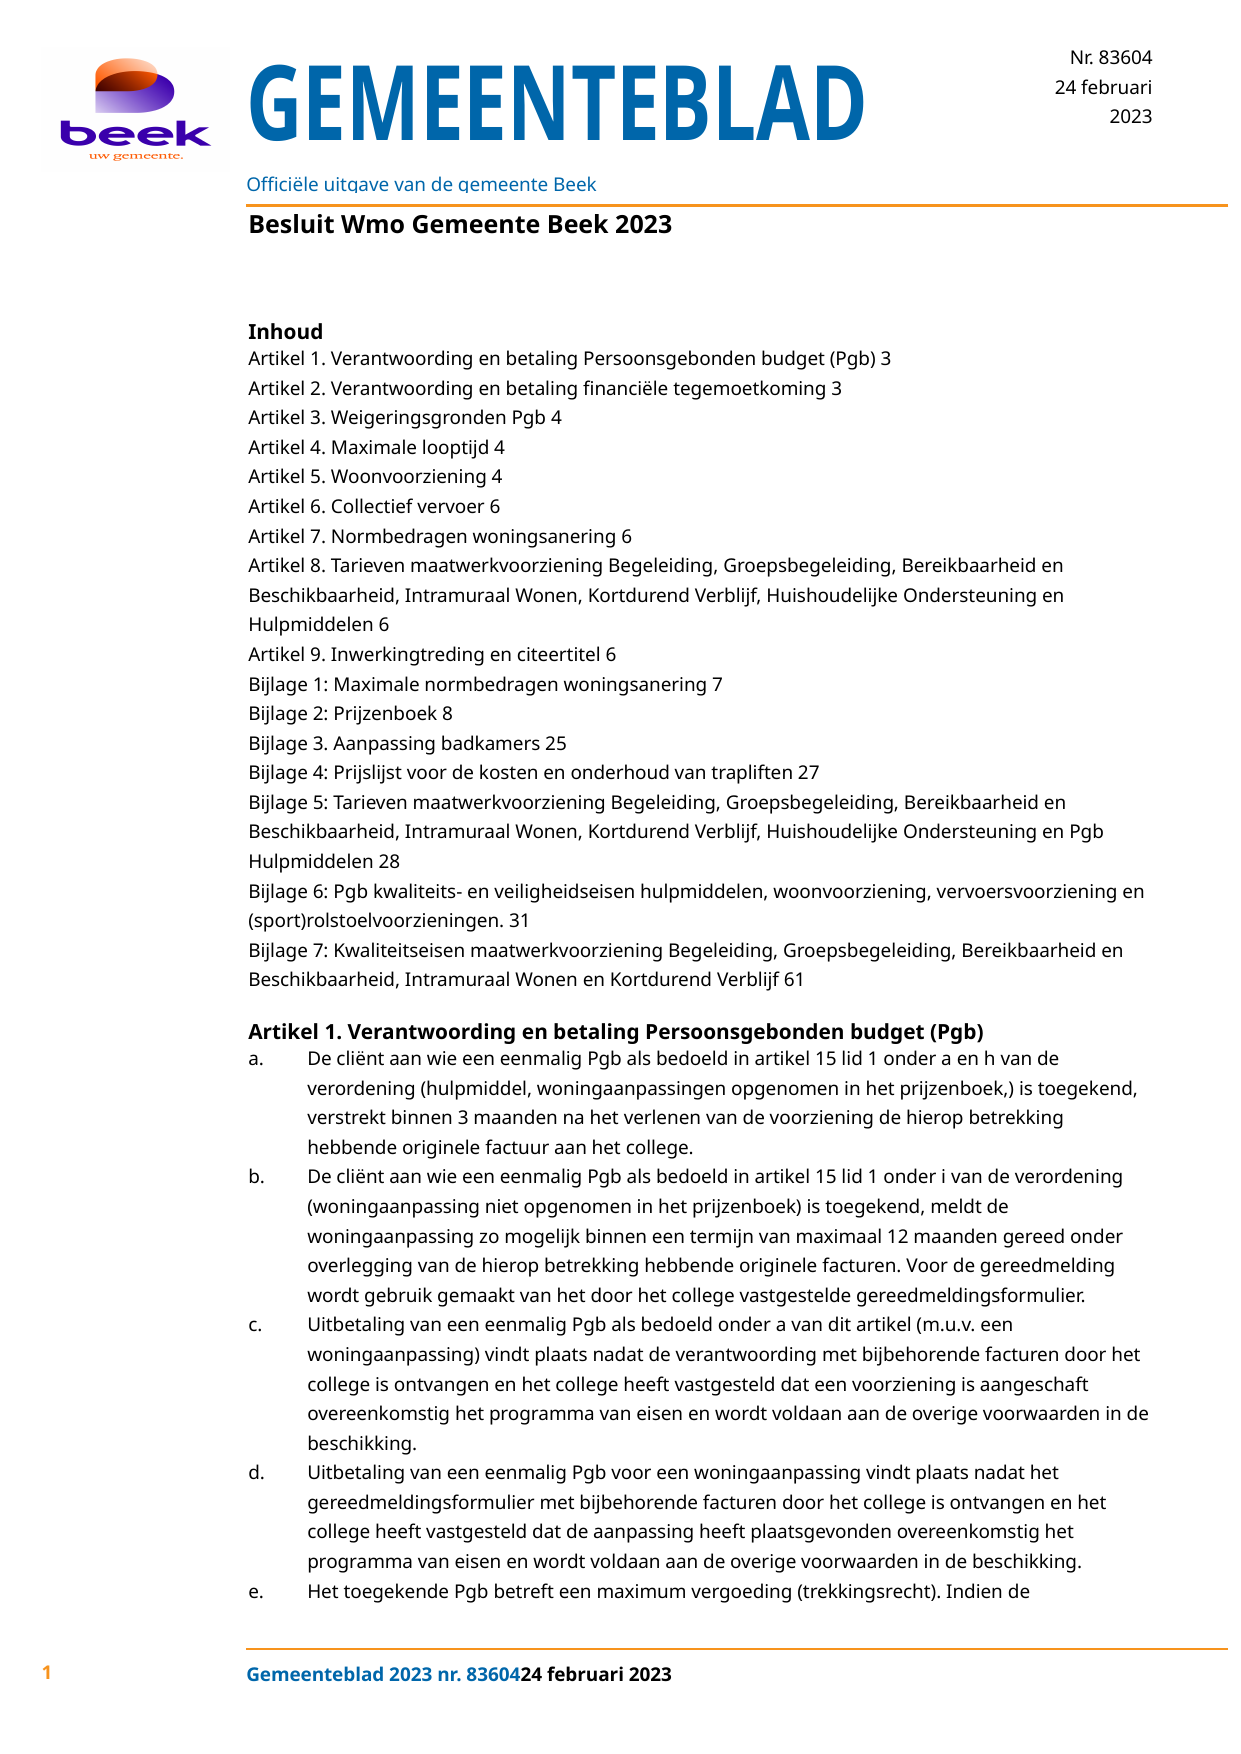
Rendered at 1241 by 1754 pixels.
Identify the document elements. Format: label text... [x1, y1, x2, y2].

list De cliënt aan wie een eenmalig Pgb als bedoeld in artikel 15 lid 1 onder i van de verordening (woningaanpassing niet opgenomen in het prijzenboek) is toegekend, meldt de woningaanpassing zo mogelijk binnen een termijn van maximaal 12 maanden gereed onder overlegging van de hierop betrekking hebbende originele facturen. Voor de gereedmelding wordt gebruik gemaakt van het door het college vastgestelde gereedmeldingsformulier. [248, 1164, 1152, 1308]
picture [41, 47, 231, 172]
text Bijlage 7: Kwaliteitseisen maatwerkvoorziening Begeleiding, Groepsbegeleiding, Bereikbaarheid en Beschikbaarheid, Intramuraal Wonen en Kortdurend Verblijf 61 [248, 937, 1152, 992]
text Artikel 9. Inwerkingtreding en citeertitel 6 [248, 641, 1152, 667]
text Bijlage 5: Tarieven maatwerkvoorziening Begeleiding, Groepsbegeleiding, Bereikbaarheid en Beschikbaarheid, Intramuraal Wonen, Kortdurend Verblijf, Huishoudelijke Ondersteuning en Pgb Hulpmiddelen 28 [248, 789, 1152, 874]
text Artikel 6. Collectief vervoer 6 [248, 493, 1152, 519]
text Artikel 2. Verantwoording en betaling financiële tegemoetkoming 3 [248, 375, 1152, 401]
list De cliënt aan wie een eenmalig Pgb als bedoeld in artikel 15 lid 1 onder a en h van de verordening (hulpmiddel, woningaanpassingen opgenomen in het prijzenboek,) is toegekend, verstrekt binnen 3 maanden na het verlenen van de voorziening de hierop betrekking hebbende originele factuur aan het college. [248, 1045, 1152, 1160]
list Uitbetaling van een eenmalig Pgb als bedoeld onder a van dit artikel (m.u.v. een woningaanpassing) vindt plaats nadat de verantwoording met bijbehorende facturen door het college is ontvangen en het college heeft vastgesteld dat een voorziening is aangeschaft overeenkomstig het programma van eisen en wordt voldaan aan de overige voorwaarden in de beschikking. [248, 1312, 1152, 1456]
text Bijlage 2: Prijzenboek 8 [248, 700, 1152, 726]
list Het toegekende Pgb betreft een maximum vergoeding (trekkingsrecht). Indien de [248, 1578, 1152, 1604]
list Uitbetaling van een eenmalig Pgb voor een woningaanpassing vindt plaats nadat het gereedmeldingsformulier met bijbehorende facturen door het college is ontvangen en het college heeft vastgesteld dat de aanpassing heeft plaatsgevonden overeenkomstig het programma van eisen en wordt voldaan aan de overige voorwaarden in de beschikking. [248, 1459, 1152, 1574]
text Bijlage 6: Pgb kwaliteits- en veiligheidseisen hulpmiddelen, woonvoorziening, vervoersvoorziening en (sport)rolstoelvoorzieningen. 31 [248, 878, 1152, 933]
text Artikel 7. Normbedragen woningsanering 6 [248, 523, 1152, 548]
text Artikel 1. Verantwoording en betaling Persoonsgebonden budget (Pgb) 3 [248, 345, 1152, 371]
text Inhoud [248, 317, 1152, 345]
text Besluit Wmo Gemeente Beek 2023 [248, 207, 1152, 241]
text Artikel 4. Maximale looptijd 4 [248, 434, 1152, 460]
text Artikel 1. Verantwoording en betaling Persoonsgebonden budget (Pgb) [248, 1017, 1152, 1045]
text Bijlage 4: Prijslijst voor de kosten en onderhoud van trapliften 27 [248, 759, 1152, 785]
text Bijlage 3. Aanpassing badkamers 25 [248, 730, 1152, 756]
text Artikel 5. Woonvoorziening 4 [248, 464, 1152, 489]
text Artikel 3. Weigeringsgronden Pgb 4 [248, 404, 1152, 430]
text Bijlage 1: Maximale normbedragen woningsanering 7 [248, 671, 1152, 696]
text Artikel 8. Tarieven maatwerkvoorziening Begeleiding, Groepsbegeleiding, Bereikbaarheid en Beschikbaarheid, Intramuraal Wonen, Kortdurend Verblijf, Huishoudelijke Ondersteuning en Hulpmiddelen 6 [248, 552, 1152, 637]
